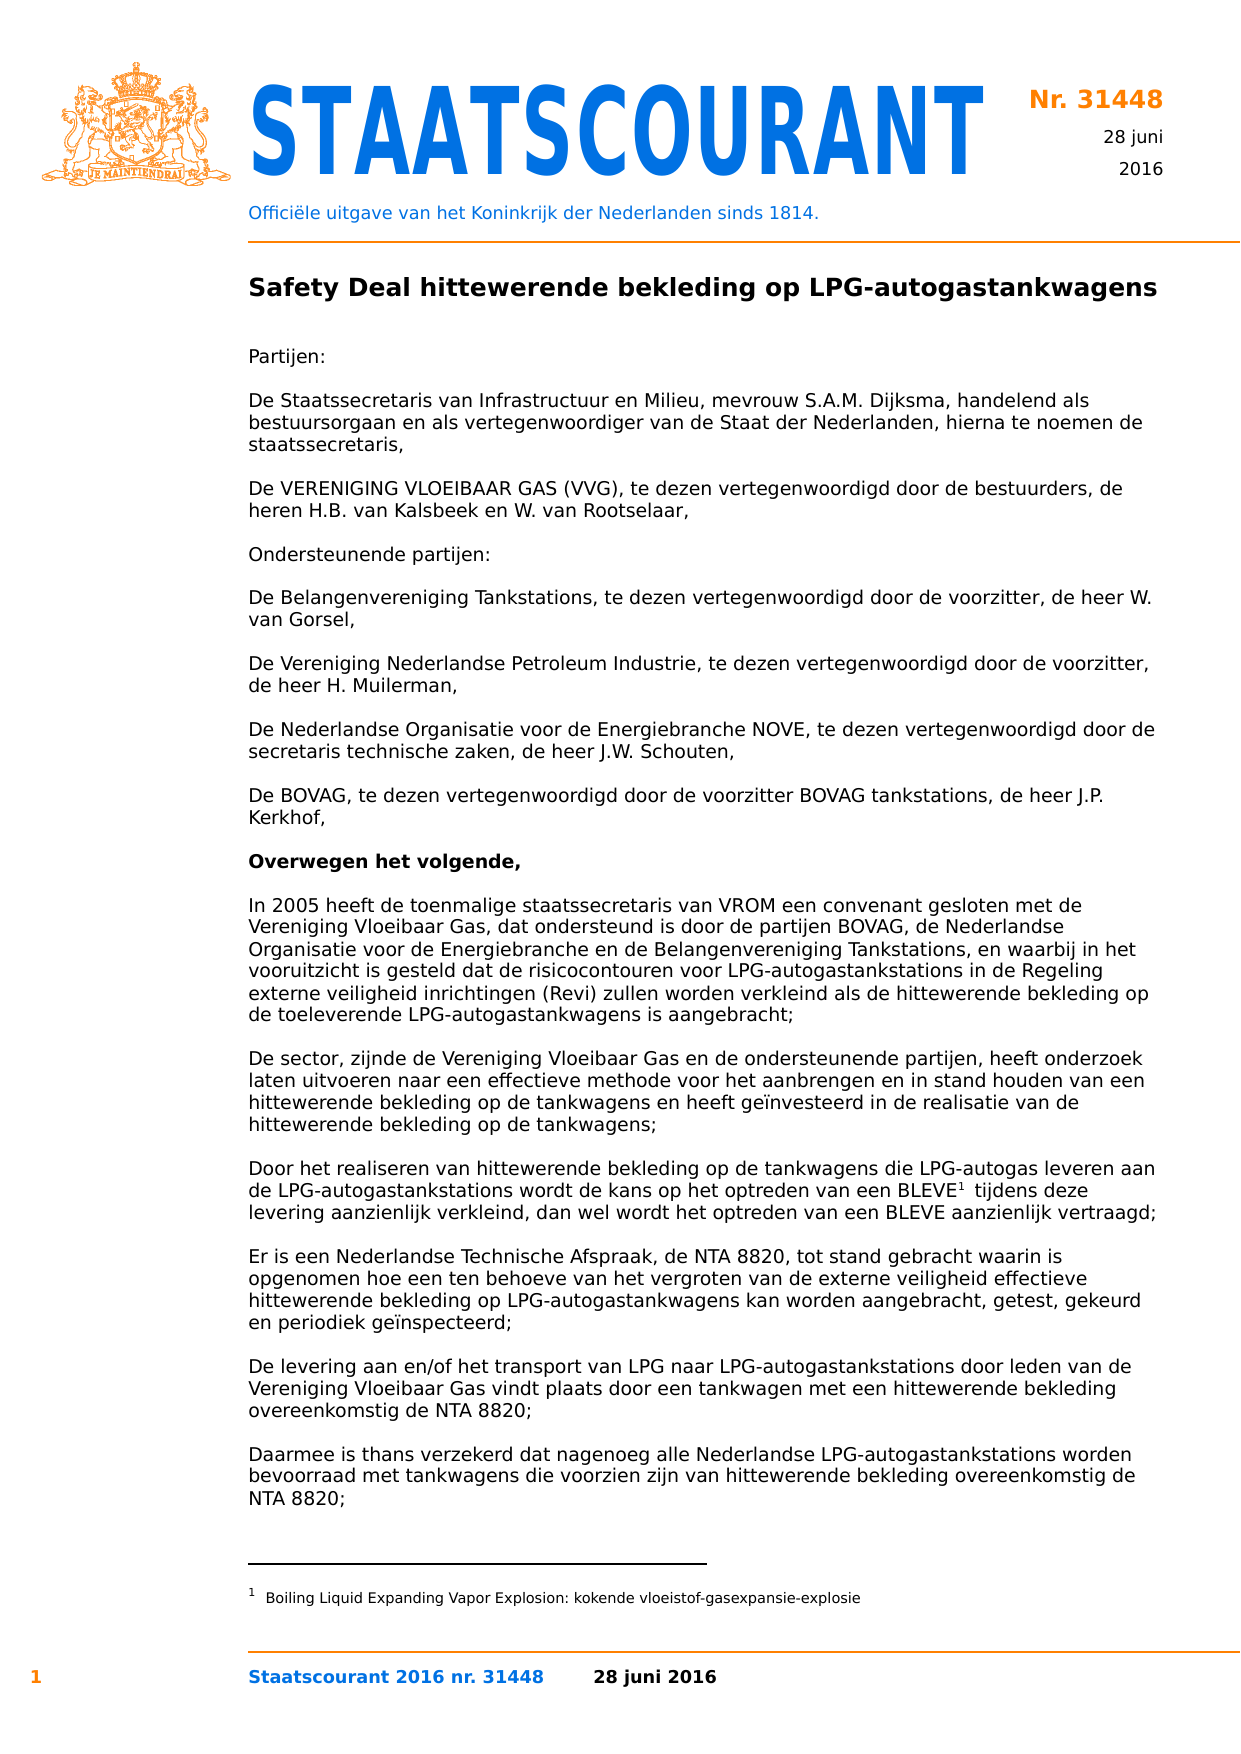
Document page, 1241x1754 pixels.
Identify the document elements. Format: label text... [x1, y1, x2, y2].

text De Belangenvereniging Tankstations, te dezen vertegenwoordigd door de voorzitter, de heer W. van Gorsel, [248, 587, 1163, 631]
text De Nederlandse Organisatie voor de Energiebranche NOVE, te dezen vertegenwoordigd door de secretaris technische zaken, de heer J.W. Schouten, [248, 719, 1163, 763]
text Er is een Nederlandse Technische Afspraak, de NTA 8820, tot stand gebracht waarin is opgenomen hoe een ten behoeve van het vergroten van de externe veiligheid effectieve hittewerende bekleding op LPG-autogastankwagens kan worden aangebracht, getest, gekeurd en periodiek geïnspecteerd; [248, 1246, 1163, 1334]
subtitle Safety Deal hittewerende bekleding op LPG-autogastankwagens [248, 273, 1163, 302]
text In 2005 heeft de toenmalige staatssecretaris van VROM een convenant gesloten met de Vereniging Vloeibaar Gas, dat ondersteund is door de partijen BOVAG, de Nederlandse Organisatie voor de Energiebranche en de Belangenvereniging Tankstations, en waarbij in het vooruitzicht is gesteld dat de risicocontouren voor LPG-autogastankstations in de Regeling externe veiligheid inrichtingen (Revi) zullen worden verkleind als de hittewerende bekleding op de toeleverende LPG-autogastankwagens is aangebracht; [248, 894, 1163, 1026]
text De Staatssecretaris van Infrastructuur en Milieu, mevrouw S.A.M. Dijksma, handelend als bestuursorgaan en als vertegenwoordiger van de Staat der Nederlanden, hierna te noemen de staatssecretaris, [248, 390, 1163, 456]
table_header Nr. 31448 [998, 62, 1240, 121]
text De VERENIGING VLOEIBAAR GAS (VVG), te dezen vertegenwoordigd door de bestuurders, de heren H.B. van Kalsbeek en W. van Rootselaar, [248, 478, 1163, 522]
text De BOVAG, te dezen vertegenwoordigd door de voorzitter BOVAG tankstations, de heer J.P. Kerkhof, [248, 785, 1163, 829]
picture [41, 62, 231, 186]
text Partijen: [248, 346, 1163, 368]
table_cell 2016 [998, 153, 1240, 203]
table_cell 28 juni [998, 121, 1240, 153]
text Overwegen het volgende, [248, 851, 1163, 873]
text De sector, zijnde de Vereniging Vloeibaar Gas en de ondersteunende partijen, heeft onderzoek laten uitvoeren naar een effectieve methode voor het aanbrengen en in stand houden van een hittewerende bekleding op de tankwagens en heeft geïnvesteerd in de realisatie van de hittewerende bekleding op de tankwagens; [248, 1048, 1163, 1136]
text Ondersteunende partijen: [248, 543, 1163, 565]
text De levering aan en/of het transport van LPG naar LPG-autogastankstations door leden van de Vereniging Vloeibaar Gas vindt plaats door een tankwagen met een hittewerende bekleding overeenkomstig de NTA 8820; [248, 1356, 1163, 1422]
text De Vereniging Nederlandse Petroleum Industrie, te dezen vertegenwoordigd door de voorzitter, de heer H. Muilerman, [248, 653, 1163, 697]
table_cell Officiële uitgave van het Koninkrijk der Nederlanden sinds 1814. [248, 203, 1240, 241]
text Door het realiseren van hittewerende bekleding op de tankwagens die LPG-autogas leveren aan de LPG-autogastankstations wordt de kans op het optreden van een BLEVE tijdens deze levering aanzienlijk verkleind, dan wel wordt het optreden van een BLEVE aanzienlijk vertraagd; [248, 1158, 1163, 1224]
table_header [25, 62, 248, 241]
table_header STAATSCOURANT [248, 62, 998, 203]
text Boiling Liquid Expanding Vapor Explosion: kokende vloeistof-gasexpansie-explosie [248, 1586, 1163, 1608]
text Daarmee is thans verzekerd dat nagenoeg alle Nederlandse LPG-autogastankstations worden bevoorraad met tankwagens die voorzien zijn van hittewerende bekleding overeenkomstig de NTA 8820; [248, 1443, 1163, 1509]
